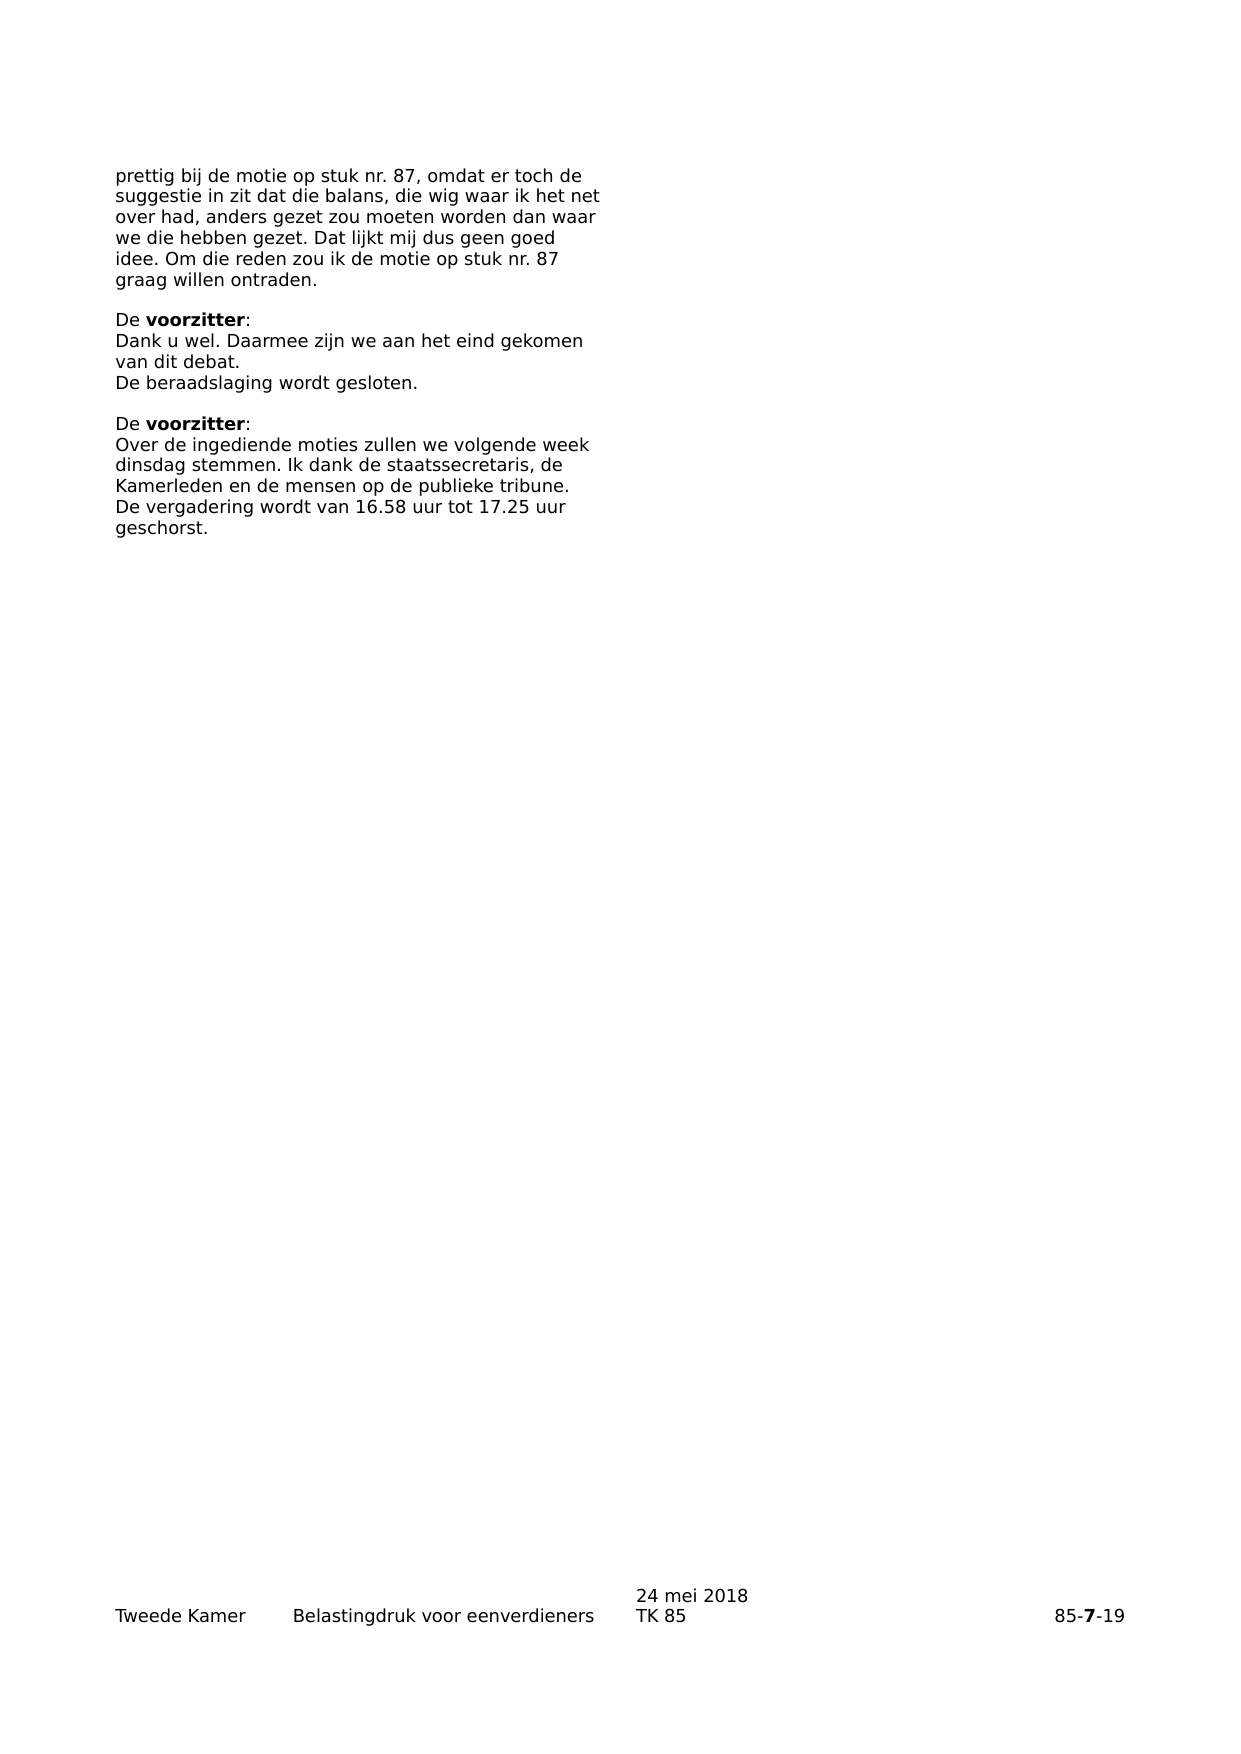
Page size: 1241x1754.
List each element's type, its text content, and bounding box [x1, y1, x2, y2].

text De voorzitter: [115, 413, 605, 434]
text Over de ingediende moties zullen we volgende week dinsdag stemmen. Ik dank de staatssecretaris, de Kamerleden en de mensen op de publieke tribune. [115, 434, 605, 497]
text De beraadslaging wordt gesloten. [115, 373, 605, 393]
text prettig bij de motie op stuk nr. 87, omdat er toch de suggestie in zit dat die balans, die wig waar ik het net over had, anders gezet zou moeten worden dan waar we die hebben gezet. Dat lijkt mij dus geen goed idee. Om die reden zou ik de motie op stuk nr. 87 graag willen ontraden. [115, 165, 605, 290]
text Dank u wel. Daarmee zijn we aan het eind gekomen van dit debat. [115, 331, 605, 373]
text De vergadering wordt van 16.58 uur tot 17.25 uur geschorst. [115, 497, 605, 538]
text De voorzitter: [115, 310, 605, 331]
